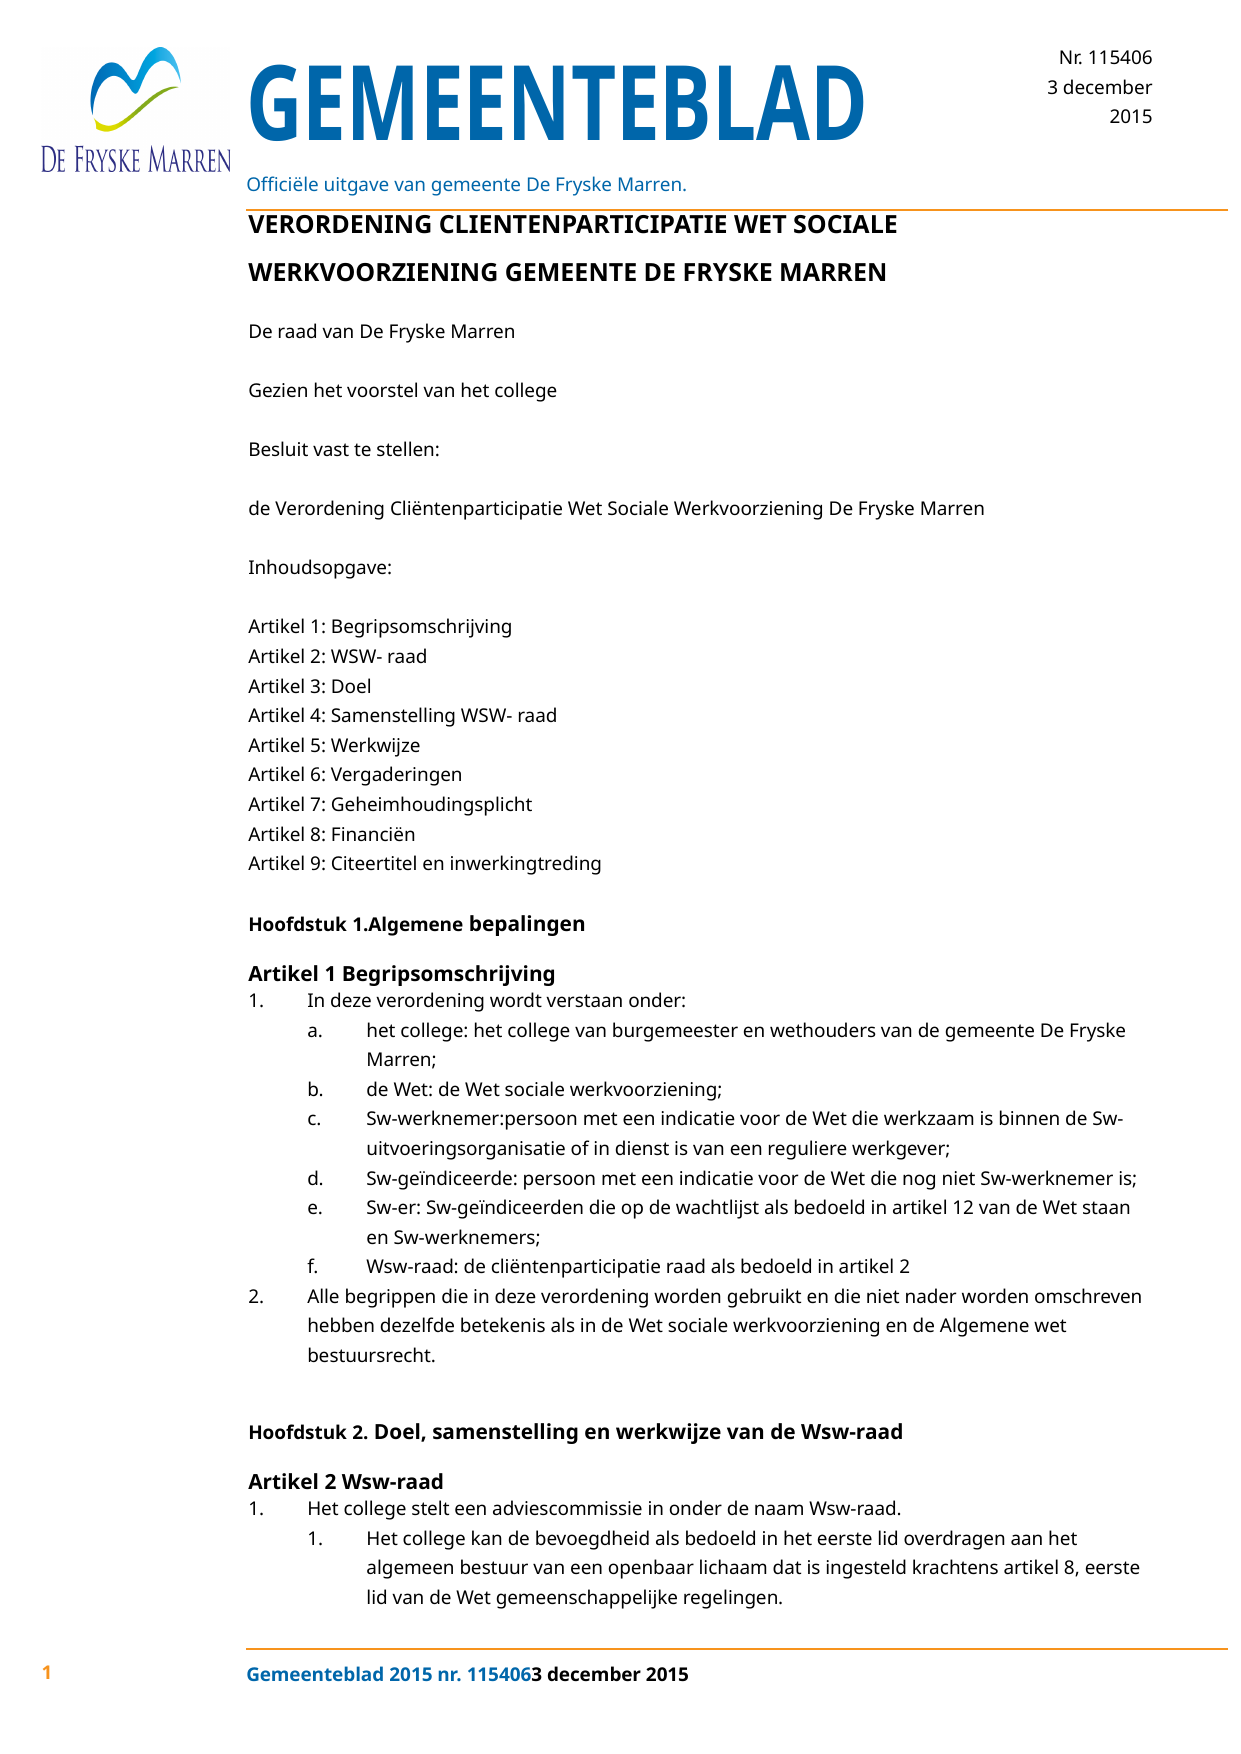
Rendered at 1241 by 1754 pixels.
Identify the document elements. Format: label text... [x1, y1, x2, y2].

text Artikel 1: Begripsomschrijving [248, 614, 1152, 639]
text Artikel 6: Vergaderingen [248, 762, 1152, 787]
list de Wet: de Wet sociale werkvoorziening; [307, 1076, 1152, 1102]
list Sw-er: Sw-geïndiceerden die op de wachtlijst als bedoeld in artikel 12 van de Wet staan en Sw-werknemers; [307, 1194, 1152, 1250]
text VERORDENING CLIENTENPARTICIPATIE WET SOCIALE WERKVOORZIENING GEMEENTE DE FRYSKE MARREN [248, 211, 1152, 288]
text Artikel 2 Wsw-raad [248, 1467, 1152, 1495]
list Het college kan de bevoegdheid als bedoeld in het eerste lid overdragen aan het algemeen bestuur van een openbaar lichaam dat is ingesteld krachtens artikel 8, eerste lid van de Wet gemeenschappelijke regelingen. [307, 1525, 1152, 1610]
list Alle begrippen die in deze verordening worden gebruikt en die niet nader worden omschreven hebben dezelfde betekenis als in de Wet sociale werkvoorziening en de Algemene wet bestuursrecht. [248, 1283, 1152, 1368]
picture [41, 47, 231, 172]
list Het college stelt een adviescommissie in onder de naam Wsw-raad. [248, 1495, 1152, 1521]
text Artikel 3: Doel [248, 673, 1152, 699]
text Artikel 8: Financiën [248, 821, 1152, 847]
text Artikel 9: Citeertitel en inwerkingtreding [248, 850, 1152, 876]
list het college: het college van burgemeester en wethouders van de gemeente De Fryske Marren; [307, 1017, 1152, 1072]
text Hoofdstuk 2. Doel, samenstelling en werkwijze van de Wsw-raad [248, 1417, 1152, 1446]
list In deze verordening wordt verstaan onder: [248, 987, 1152, 1013]
text Artikel 5: Werkwijze [248, 732, 1152, 758]
text Inhoudsopgave: [248, 554, 1152, 580]
text Gezien het voorstel van het college [248, 377, 1152, 403]
list Sw-werknemer:persoon met een indicatie voor de Wet die werkzaam is binnen de Sw-uitvoeringsorganisatie of in dienst is van een reguliere werkgever; [307, 1106, 1152, 1161]
list Sw-geïndiceerde: persoon met een indicatie voor de Wet die nog niet Sw-werknemer is; [307, 1165, 1152, 1191]
text Hoofdstuk 1.Algemene bepalingen [248, 909, 1152, 938]
text Artikel 4: Samenstelling WSW- raad [248, 702, 1152, 728]
text Besluit vast te stellen: [248, 436, 1152, 462]
list Wsw-raad: de cliëntenparticipatie raad als bedoeld in artikel 2 [307, 1253, 1152, 1279]
text Artikel 7: Geheimhoudingsplicht [248, 791, 1152, 817]
text De raad van De Fryske Marren [248, 318, 1152, 344]
text de Verordening Cliëntenparticipatie Wet Sociale Werkvoorziening De Fryske Marren [248, 495, 1152, 521]
text Artikel 2: WSW- raad [248, 643, 1152, 669]
text Artikel 1 Begripsomschrijving [248, 959, 1152, 987]
